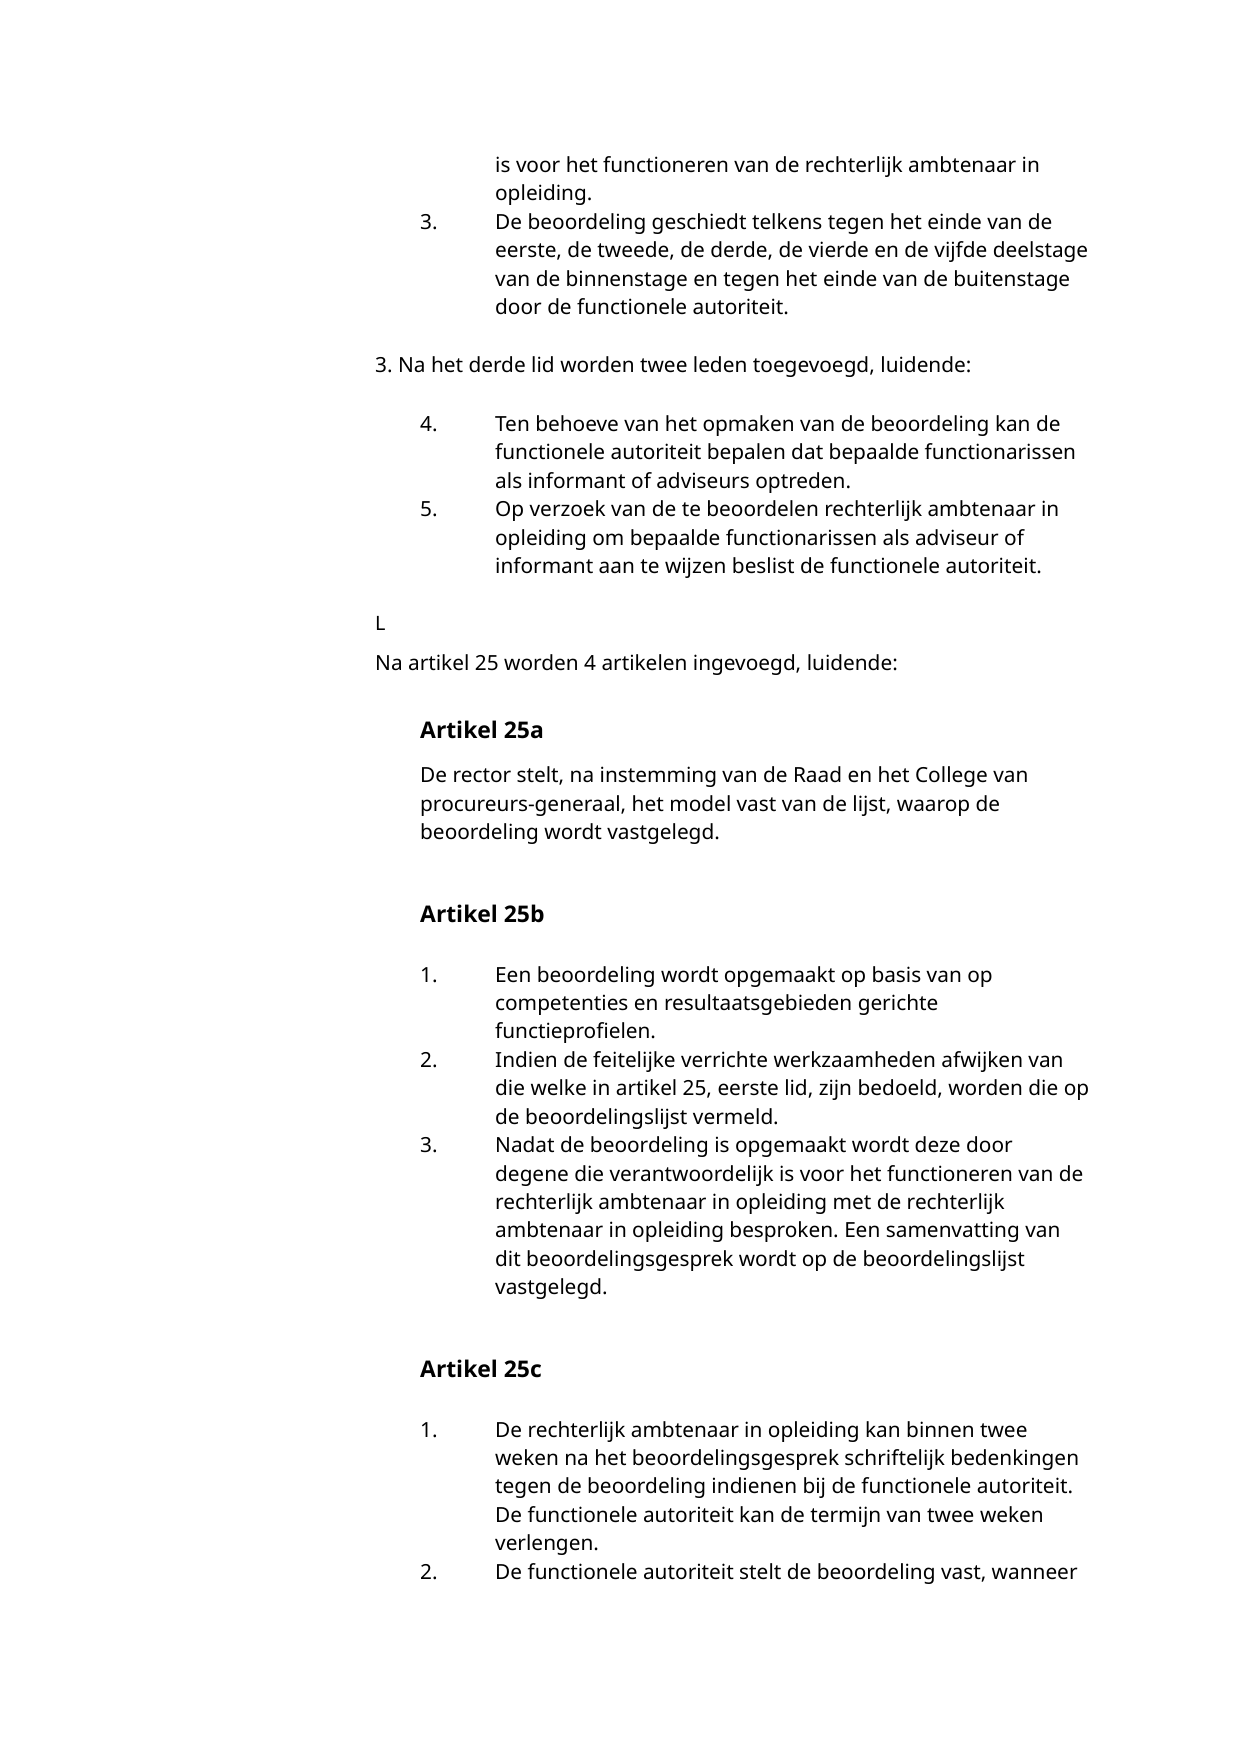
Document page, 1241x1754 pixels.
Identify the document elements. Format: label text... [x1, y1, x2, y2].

text 3. Na het derde lid worden twee leden toegevoegd, luidende: [375, 351, 1090, 379]
list Op verzoek van de te beoordelen rechterlijk ambtenaar in opleiding om bepaalde functionarissen als adviseur of informant aan te wijzen beslist de functionele autoriteit. [420, 494, 1090, 580]
list De rechterlijk ambtenaar in opleiding kan binnen twee weken na het beoordelingsgesprek schriftelijk bedenkingen tegen de beoordeling indienen bij de functionele autoriteit. De functionele autoriteit kan de termijn van twee weken verlengen. [420, 1415, 1090, 1557]
list Een beoordeling wordt opgemaakt op basis van op competenties en resultaatsgebieden gerichte functieprofielen. [420, 960, 1090, 1045]
list Ten behoeve van het opmaken van de beoordeling kan de functionele autoriteit bepalen dat bepaalde functionarissen als informant of adviseurs optreden. [420, 409, 1090, 494]
list De functionele autoriteit stelt de beoordeling vast, wanneer [420, 1557, 1090, 1585]
list Nadat de beoordeling is opgemaakt wordt deze door degene die verantwoordelijk is voor het functioneren van de rechterlijk ambtenaar in opleiding met de rechterlijk ambtenaar in opleiding besproken. Een samenvatting van dit beoordelingsgesprek wordt op de beoordelingslijst vastgelegd. [420, 1130, 1090, 1301]
subtitle Artikel 25c [420, 1353, 1090, 1385]
subtitle Artikel 25b [420, 898, 1090, 930]
text Na artikel 25 worden 4 artikelen ingevoegd, luidende: [375, 648, 1090, 677]
text De rector stelt, na instemming van de Raad en het College van procureurs-generaal, het model vast van de lijst, waarop de beoordeling wordt vastgelegd. [420, 761, 1090, 846]
list is voor het functioneren van de rechterlijk ambtenaar in opleiding. [420, 150, 1090, 207]
subtitle Artikel 25a [420, 714, 1090, 746]
list De beoordeling geschiedt telkens tegen het einde van de eerste, de tweede, de derde, de vierde en de vijfde deelstage van de binnenstage en tegen het einde van de buitenstage door de functionele autoriteit. [420, 207, 1090, 321]
list Indien de feitelijke verrichte werkzaamheden afwijken van die welke in artikel 25, eerste lid, zijn bedoeld, worden die op de beoordelingslijst vermeld. [420, 1045, 1090, 1130]
text L [375, 610, 1090, 637]
